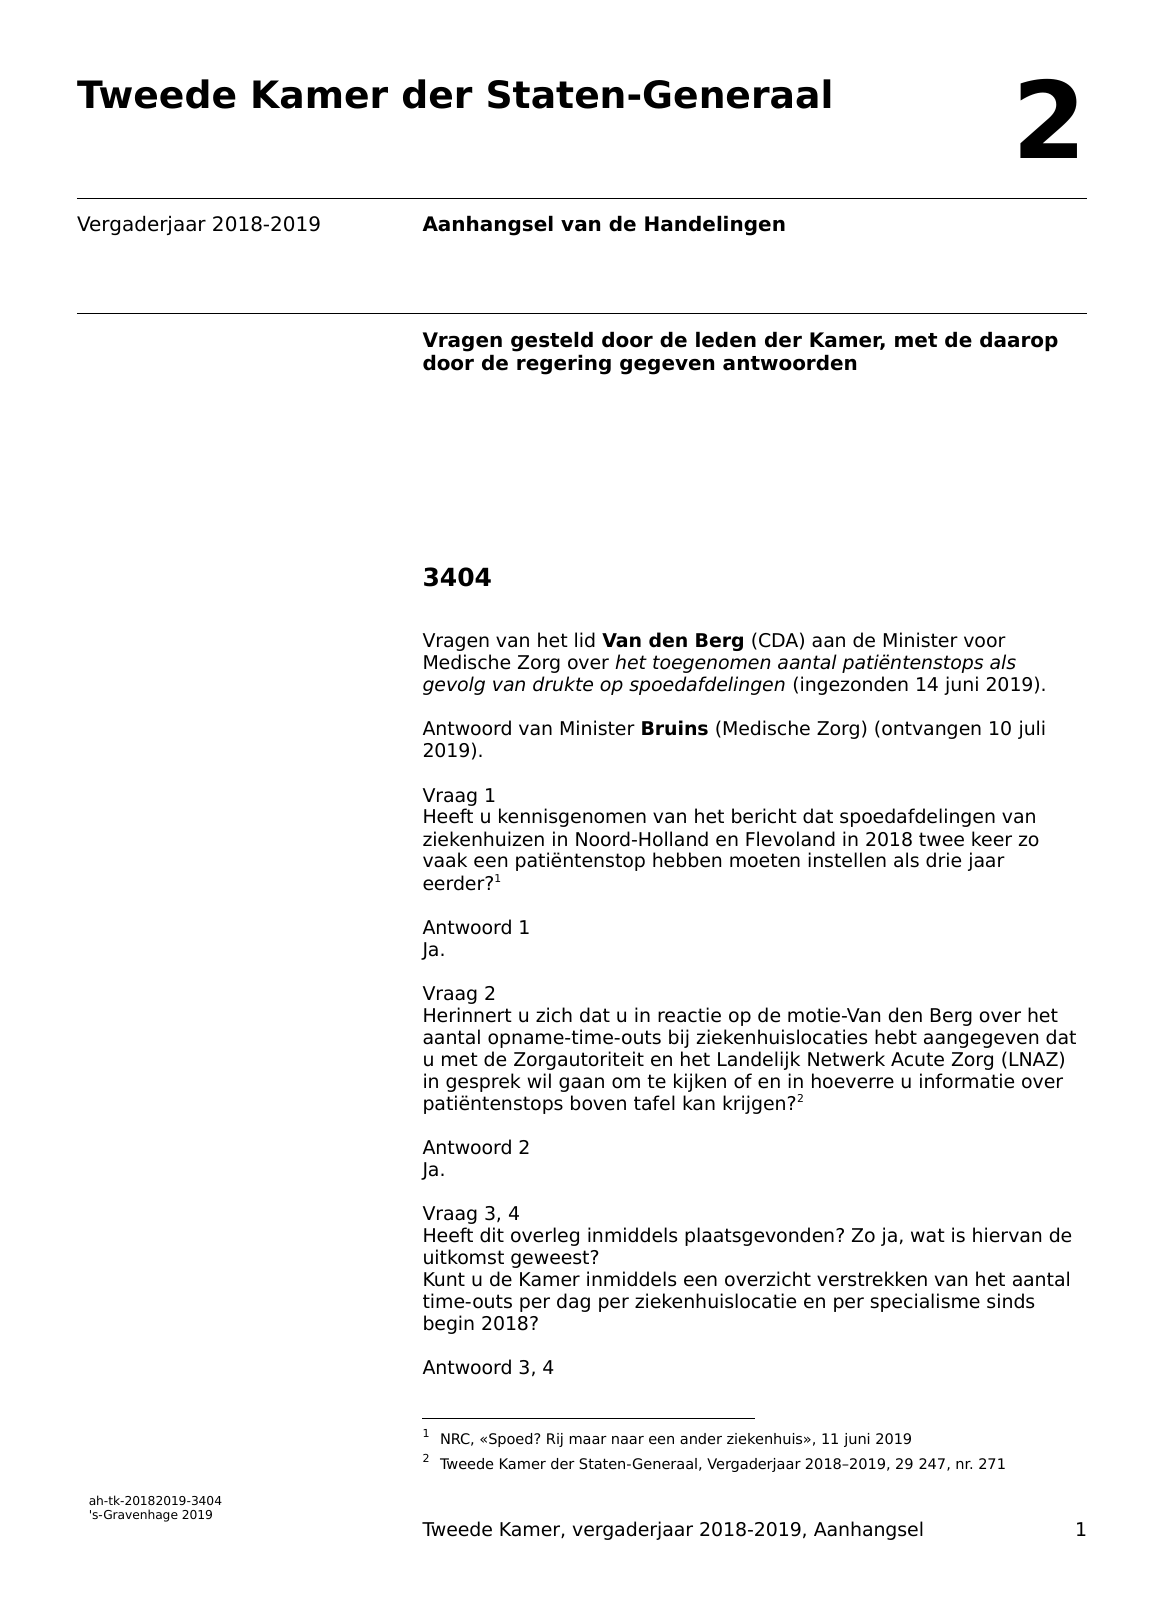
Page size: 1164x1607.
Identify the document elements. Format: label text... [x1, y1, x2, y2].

text Antwoord 2 [422, 1137, 1087, 1159]
text Vraag 3, 4 [422, 1203, 1087, 1225]
text Antwoord van Minister Bruins (Medische Zorg) (ontvangen 10 juli 2019). [422, 718, 1087, 762]
table_cell Vragen gesteld door de leden der Kamer, met de daarop door de regering gegeven antwoorden [422, 314, 1087, 375]
text Kunt u de Kamer inmiddels een overzicht verstrekken van het aantal time-outs per dag per ziekenhuislocatie en per specialisme sinds begin 2018? [422, 1269, 1087, 1335]
text ah-tk-20182019-3404 [88, 1494, 323, 1508]
text Antwoord 1 [422, 917, 1087, 938]
text Herinnert u zich dat u in reactie op de motie-Van den Berg over het aantal opname-time-outs bij ziekenhuislocaties hebt aangegeven dat u met de Zorgautoriteit en het Landelijk Netwerk Acute Zorg (LNAZ) in gesprek wil gaan om te kijken of en in hoeverre u informatie over patiëntenstops boven tafel kan krijgen? [422, 1005, 1087, 1114]
table_header 2 [886, 59, 1087, 198]
text NRC, «Spoed? Rij maar naar een ander ziekenhuis», 11 juni 2019 [422, 1427, 1087, 1449]
text 3404 [422, 563, 1087, 592]
table_header Tweede Kamer der Staten-Generaal [77, 59, 886, 198]
table_cell Vergaderjaar 2018-2019 [77, 199, 422, 313]
text Heeft u kennisgenomen van het bericht dat spoedafdelingen van ziekenhuizen in Noord-Holland en Flevoland in 2018 twee keer zo vaak een patiëntenstop hebben moeten instellen als drie jaar eerder? [422, 806, 1087, 894]
text Antwoord 3, 4 [422, 1357, 1087, 1379]
text Heeft dit overleg inmiddels plaatsgevonden? Zo ja, wat is hiervan de uitkomst geweest? [422, 1225, 1087, 1269]
text Vraag 2 [422, 983, 1087, 1005]
text Vragen van het lid Van den Berg (CDA) aan de Minister voor Medische Zorg over het toegenomen aantal patiëntenstops als gevolg van drukte op spoedafdelingen (ingezonden 14 juni 2019). [422, 630, 1087, 696]
text Tweede Kamer der Staten-Generaal, Vergaderjaar 2018–2019, 29 247, nr. 271 [422, 1452, 1087, 1474]
table_cell Aanhangsel van de Handelingen [422, 199, 1087, 313]
text Vraag 1 [422, 784, 1087, 806]
text 's-Gravenhage 2019 [88, 1508, 323, 1522]
text Ja. [422, 1159, 1087, 1181]
text Ja. [422, 938, 1087, 961]
table_cell [77, 314, 422, 375]
